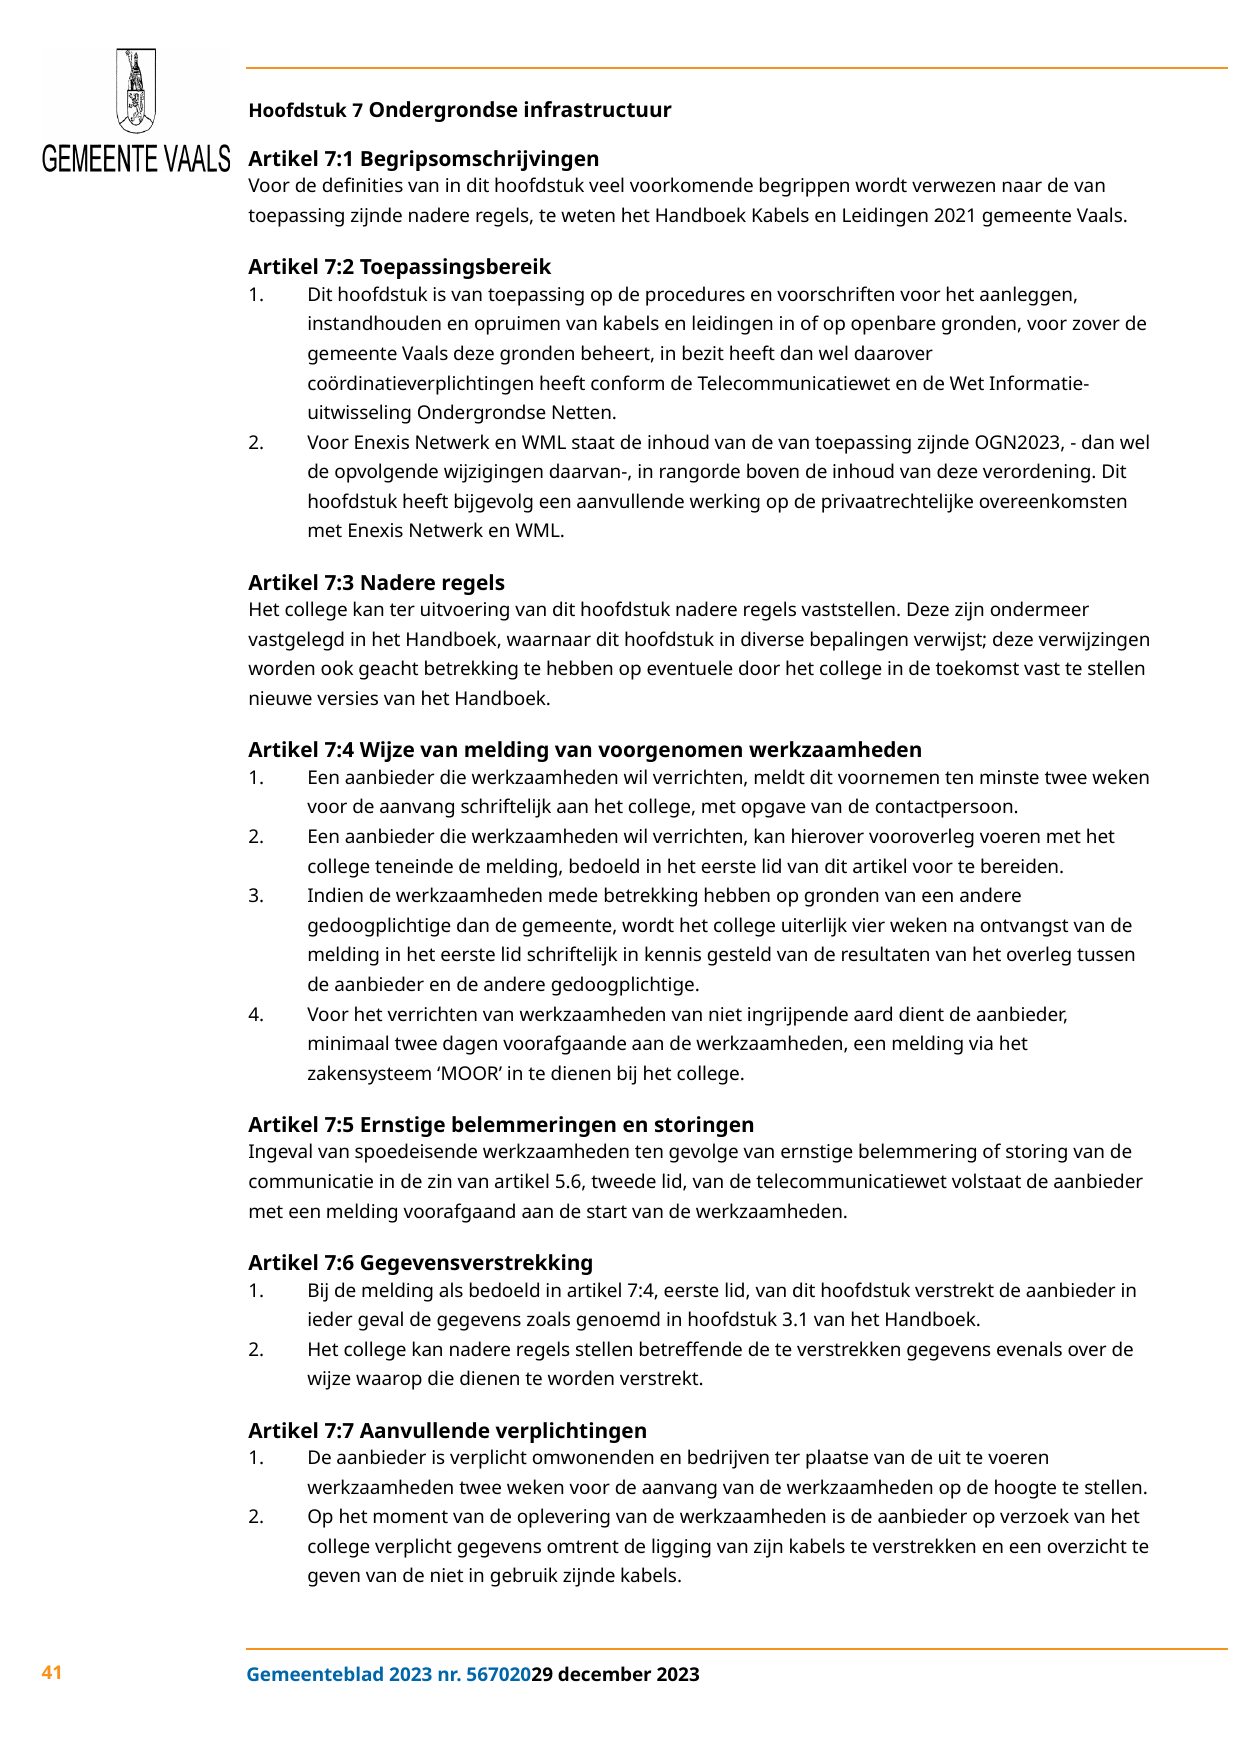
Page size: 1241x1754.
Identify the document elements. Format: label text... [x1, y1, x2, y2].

text Hoofdstuk 7 Ondergrondse infrastructuur [248, 95, 1152, 123]
text Artikel 7:3 Nadere regels [248, 568, 1152, 596]
list Bij de melding als bedoeld in artikel 7:4, eerste lid, van dit hoofdstuk verstrekt de aanbieder in ieder geval de gegevens zoals genoemd in hoofdstuk 3.1 van het Handboek. [248, 1277, 1152, 1332]
list Op het moment van de oplevering van de werkzaamheden is de aanbieder op verzoek van het college verplicht gegevens omtrent de ligging van zijn kabels te verstrekken en een overzicht te geven van de niet in gebruik zijnde kabels. [248, 1503, 1152, 1588]
text Artikel 7:7 Aanvullende verplichtingen [248, 1416, 1152, 1444]
text Artikel 7:6 Gegevensverstrekking [248, 1248, 1152, 1277]
text Artikel 7:2 Toepassingsbereik [248, 252, 1152, 281]
list Voor Enexis Netwerk en WML staat de inhoud van de van toepassing zijnde OGN2023, - dan wel de opvolgende wijzigingen daarvan-, in rangorde boven de inhoud van deze verordening. Dit hoofdstuk heeft bijgevolg een aanvullende werking op de privaatrechtelijke overeenkomsten met Enexis Netwerk en WML. [248, 429, 1152, 543]
text Voor de definities van in dit hoofdstuk veel voorkomende begrippen wordt verwezen naar de van toepassing zijnde nadere regels, te weten het Handboek Kabels en Leidingen 2021 gemeente Vaals. [248, 172, 1152, 228]
text Het college kan ter uitvoering van dit hoofdstuk nadere regels vaststellen. Deze zijn ondermeer vastgelegd in het Handboek, waarnaar dit hoofdstuk in diverse bepalingen verwijst; deze verwijzingen worden ook geacht betrekking te hebben op eventuele door het college in de toekomst vast te stellen nieuwe versies van het Handboek. [248, 596, 1152, 711]
list Voor het verrichten van werkzaamheden van niet ingrijpende aard dient de aanbieder, minimaal twee dagen voorafgaande aan de werkzaamheden, een melding via het zakensysteem ‘MOOR’ in te dienen bij het college. [248, 1001, 1152, 1086]
text Ingeval van spoedeisende werkzaamheden ten gevolge van ernstige belemmering of storing van de communicatie in de zin van artikel 5.6, tweede lid, van de telecommunicatiewet volstaat de aanbieder met een melding voorafgaand aan de start van de werkzaamheden. [248, 1139, 1152, 1224]
list Het college kan nadere regels stellen betreffende de te verstrekken gegevens evenals over de wijze waarop die dienen te worden verstrekt. [248, 1336, 1152, 1391]
list Een aanbieder die werkzaamheden wil verrichten, kan hierover vooroverleg voeren met het college teneinde de melding, bedoeld in het eerste lid van dit artikel voor te bereiden. [248, 823, 1152, 878]
list De aanbieder is verplicht omwonenden en bedrijven ter plaatse van de uit te voeren werkzaamheden twee weken voor de aanvang van de werkzaamheden op de hoogte te stellen. [248, 1444, 1152, 1500]
list Dit hoofdstuk is van toepassing op de procedures en voorschriften voor het aanleggen, instandhouden en opruimen van kabels en leidingen in of op openbare gronden, voor zover de gemeente Vaals deze gronden beheert, in bezit heeft dan wel daarover coördinatieverplichtingen heeft conform de Telecommunicatiewet en de Wet Informatie-uitwisseling Ondergrondse Netten. [248, 281, 1152, 425]
list Een aanbieder die werkzaamheden wil verrichten, meldt dit voornemen ten minste twee weken voor de aanvang schriftelijk aan het college, met opgave van de contactpersoon. [248, 764, 1152, 819]
picture [41, 47, 231, 172]
list Indien de werkzaamheden mede betrekking hebben op gronden van een andere gedoogplichtige dan de gemeente, wordt het college uiterlijk vier weken na ontvangst van de melding in het eerste lid schriftelijk in kennis gesteld van de resultaten van het overleg tussen de aanbieder en de andere gedoogplichtige. [248, 882, 1152, 997]
text Artikel 7:5 Ernstige belemmeringen en storingen [248, 1110, 1152, 1139]
text Artikel 7:4 Wijze van melding van voorgenomen werkzaamheden [248, 736, 1152, 764]
text Artikel 7:1 Begripsomschrijvingen [248, 144, 1152, 172]
